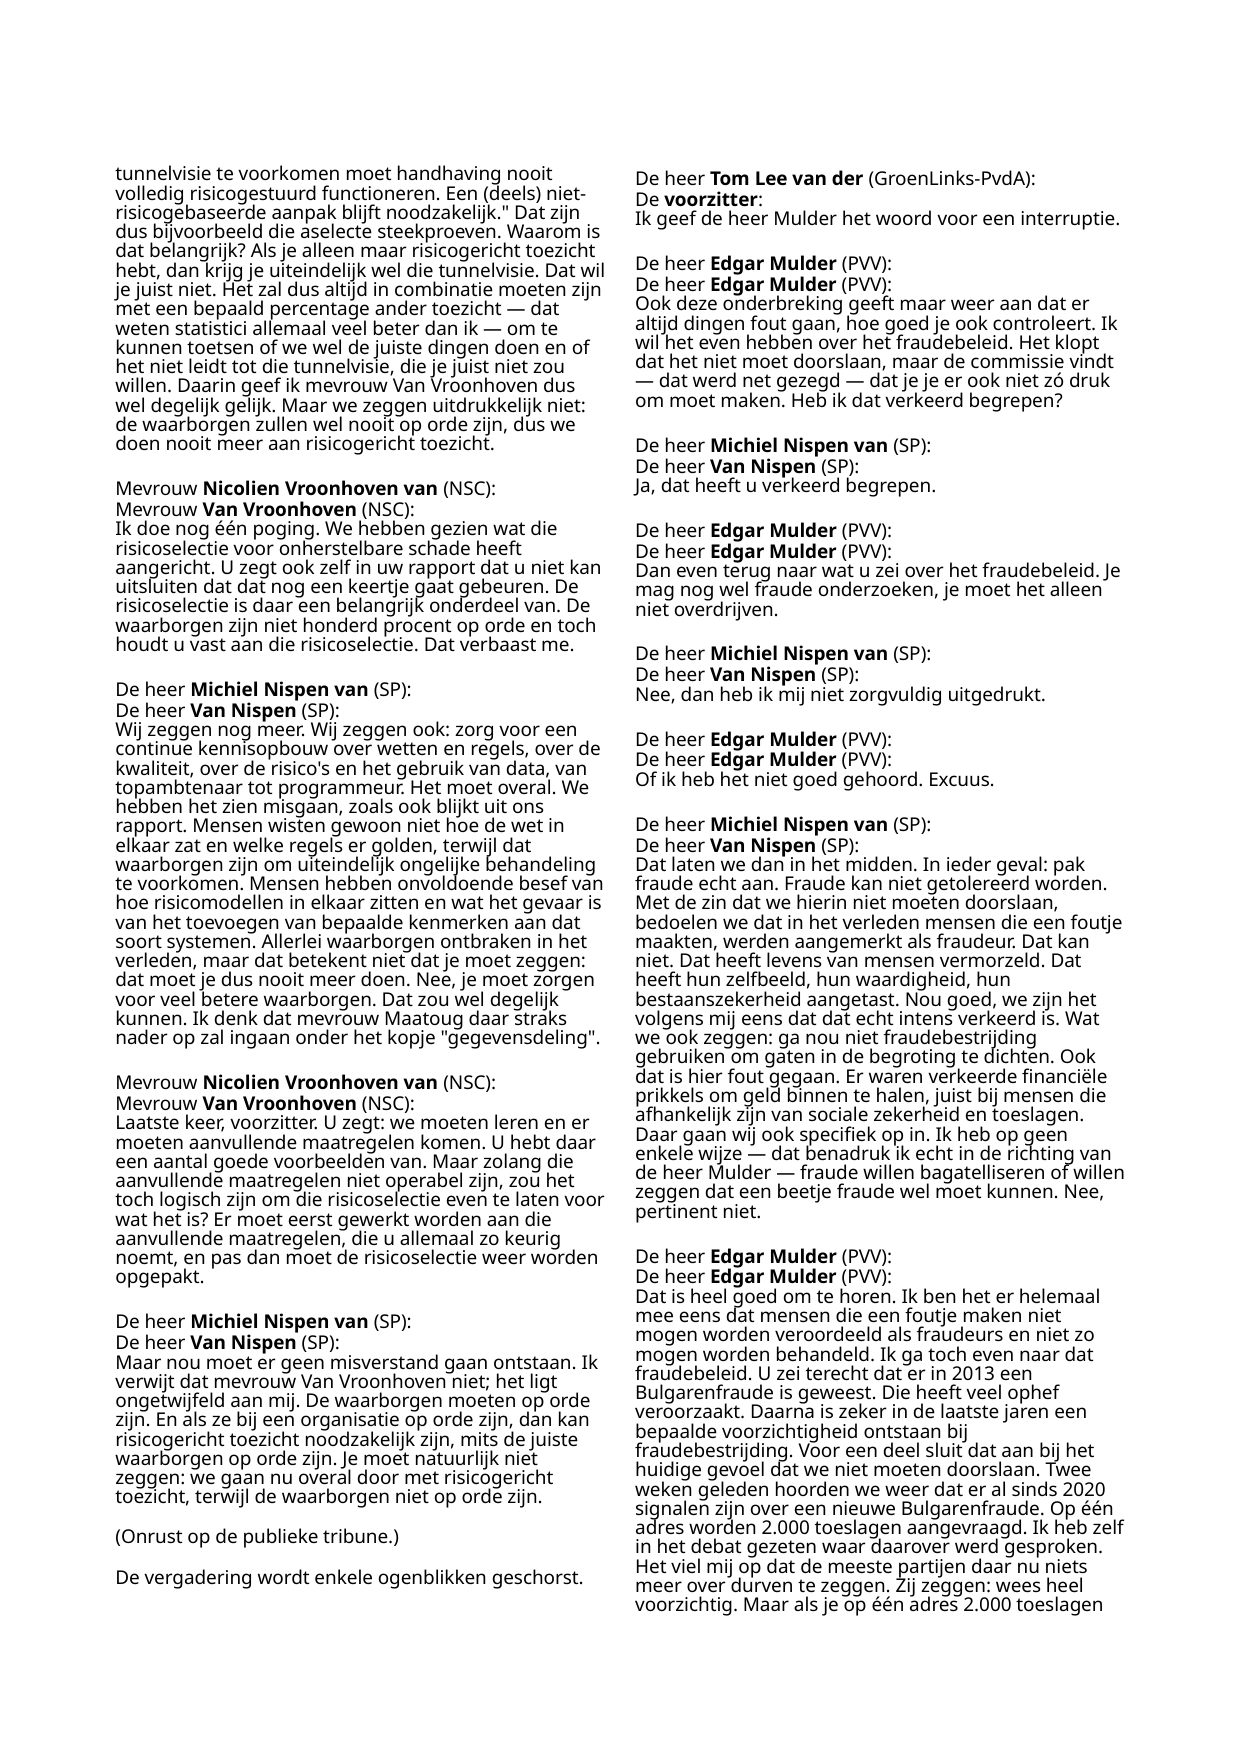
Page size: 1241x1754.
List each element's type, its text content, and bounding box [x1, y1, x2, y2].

text De heer Van Nispen (SP): [635, 837, 1125, 856]
text Nee, dan heb ik mij niet zorgvuldig uitgedrukt. [635, 686, 1125, 705]
text Ik geef de heer Mulder het woord voor een interruptie. [635, 210, 1125, 229]
text Dat is heel goed om te horen. Ik ben het er helemaal mee eens dat mensen die een foutje maken niet mogen worden veroordeeld als fraudeurs en niet zo mogen worden behandeld. Ik ga toch even naar dat fraudebeleid. U zei terecht dat er in 2013 een Bulgarenfraude is geweest. Die heeft veel ophef veroorzaakt. Daarna is zeker in de laatste jaren een bepaalde voorzichtigheid ontstaan bij fraudebestrijding. Voor een deel sluit dat aan bij het huidige gevoel dat we niet moeten doorslaan. Twee weken geleden hoorden we weer dat er al sinds 2020 signalen zijn over een nieuwe Bulgarenfraude. Op één adres worden 2.000 toeslagen aangevraagd. Ik heb zelf in het debat gezeten waar daarover werd gesproken. Het viel mij op dat de meeste partijen daar nu niets meer over durven te zeggen. Zij zeggen: wees heel voorzichtig. Maar als je op één adres 2.000 toeslagen [635, 1288, 1125, 1615]
text Ja, dat heeft u verkeerd begrepen. [635, 477, 1125, 496]
text De heer Edgar Mulder (PVV): [635, 751, 1125, 771]
text De heer Van Nispen (SP): [635, 458, 1125, 477]
text Mevrouw Nicolien Vroonhoven van (NSC): [115, 475, 605, 501]
text De heer Edgar Mulder (PVV): [635, 1243, 1125, 1268]
text Mevrouw Van Vroonhoven (NSC): [115, 1095, 605, 1114]
text De heer Van Nispen (SP): [115, 702, 605, 721]
text (Onrust op de publieke tribune.) [115, 1528, 605, 1548]
text De heer Michiel Nispen van (SP): [635, 641, 1125, 666]
text De heer Van Nispen (SP): [115, 1334, 605, 1354]
text De heer Edgar Mulder (PVV): [635, 543, 1125, 562]
text Maar nou moet er geen misverstand gaan ontstaan. Ik verwijt dat mevrouw Van Vroonhoven niet; het ligt ongetwijfeld aan mij. De waarborgen moeten op orde zijn. En als ze bij een organisatie op orde zijn, dan kan risicogericht toezicht noodzakelijk zijn, mits de juiste waarborgen op orde zijn. Je moet natuurlijk niet zeggen: we gaan nu overal door met risicogericht toezicht, terwijl de waarborgen niet op orde zijn. [115, 1354, 605, 1508]
text Of ik heb het niet goed gehoord. Excuus. [635, 771, 1125, 790]
text Mevrouw Van Vroonhoven (NSC): [115, 501, 605, 520]
text De voorzitter: [635, 191, 1125, 210]
text De heer Michiel Nispen van (SP): [635, 432, 1125, 458]
text Laatste keer, voorzitter. U zegt: we moeten leren en er moeten aanvullende maatregelen komen. U hebt daar een aantal goede voorbeelden van. Maar zolang die aanvullende maatregelen niet operabel zijn, zou het toch logisch zijn om die risicoselectie even te laten voor wat het is? Er moet eerst gewerkt worden aan die aanvullende maatregelen, die u allemaal zo keurig noemt, en pas dan moet de risicoselectie weer worden opgepakt. [115, 1114, 605, 1288]
text De heer Edgar Mulder (PVV): [635, 1268, 1125, 1288]
text De heer Van Nispen (SP): [635, 666, 1125, 686]
text Dan even terug naar wat u zei over het fraudebeleid. Je mag nog wel fraude onderzoeken, je moet het alleen niet overdrijven. [635, 562, 1125, 620]
text De heer Tom Lee van der (GroenLinks-PvdA): [635, 165, 1125, 191]
text De heer Edgar Mulder (PVV): [635, 726, 1125, 751]
text Dat laten we dan in het midden. In ieder geval: pak fraude echt aan. Fraude kan niet getolereerd worden. Met de zin dat we hierin niet moeten doorslaan, bedoelen we dat in het verleden mensen die een foutje maakten, werden aangemerkt als fraudeur. Dat kan niet. Dat heeft levens van mensen vermorzeld. Dat heeft hun zelfbeeld, hun waardigheid, hun bestaanszekerheid aangetast. Nou goed, we zijn het volgens mij eens dat dat echt intens verkeerd is. Wat we ook zeggen: ga nou niet fraudebestrijding gebruiken om gaten in de begroting te dichten. Ook dat is hier fout gegaan. Er waren verkeerde financiële prikkels om geld binnen te halen, juist bij mensen die afhankelijk zijn van sociale zekerheid en toeslagen. Daar gaan wij ook specifiek op in. Ik heb op geen enkele wijze — dat benadruk ik echt in de richting van de heer Mulder — fraude willen bagatelliseren of willen zeggen dat een beetje fraude wel moet kunnen. Nee, pertinent niet. [635, 856, 1125, 1222]
text De heer Michiel Nispen van (SP): [115, 1309, 605, 1334]
text De heer Michiel Nispen van (SP): [635, 811, 1125, 837]
text Mevrouw Nicolien Vroonhoven van (NSC): [115, 1069, 605, 1095]
text Wij zeggen nog meer. Wij zeggen ook: zorg voor een continue kennisopbouw over wetten en regels, over de kwaliteit, over de risico's en het gebruik van data, van topambtenaar tot programmeur. Het moet overal. We hebben het zien misgaan, zoals ook blijkt uit ons rapport. Mensen wisten gewoon niet hoe de wet in elkaar zat en welke regels er golden, terwijl dat waarborgen zijn om uiteindelijk ongelijke behandeling te voorkomen. Mensen hebben onvoldoende besef van hoe risicomodellen in elkaar zitten en wat het gevaar is van het toevoegen van bepaalde kenmerken aan dat soort systemen. Allerlei waarborgen ontbraken in het verleden, maar dat betekent niet dat je moet zeggen: dat moet je dus nooit meer doen. Nee, je moet zorgen voor veel betere waarborgen. Dat zou wel degelijk kunnen. Ik denk dat mevrouw Maatoug daar straks nader op zal ingaan onder het kopje "gegevensdeling". [115, 721, 605, 1048]
text tunnelvisie te voorkomen moet handhaving nooit volledig risicogestuurd functioneren. Een (deels) niet-risicogebaseerde aanpak blijft noodzakelijk." Dat zijn dus bijvoorbeeld die aselecte steekproeven. Waarom is dat belangrijk? Als je alleen maar risicogericht toezicht hebt, dan krijg je uiteindelijk wel die tunnelvisie. Dat wil je juist niet. Het zal dus altijd in combinatie moeten zijn met een bepaald percentage ander toezicht — dat weten statistici allemaal veel beter dan ik — om te kunnen toetsen of we wel de juiste dingen doen en of het niet leidt tot die tunnelvisie, die je juist niet zou willen. Daarin geef ik mevrouw Van Vroonhoven dus wel degelijk gelijk. Maar we zeggen uitdrukkelijk niet: de waarborgen zullen wel nooit op orde zijn, dus we doen nooit meer aan risicogericht toezicht. [115, 165, 605, 454]
text Ik doe nog één poging. We hebben gezien wat die risicoselectie voor onherstelbare schade heeft aangericht. U zegt ook zelf in uw rapport dat u niet kan uitsluiten dat dat nog een keertje gaat gebeuren. De risicoselectie is daar een belangrijk onderdeel van. De waarborgen zijn niet honderd procent op orde en toch houdt u vast aan die risicoselectie. Dat verbaast me. [115, 520, 605, 655]
text De heer Edgar Mulder (PVV): [635, 276, 1125, 295]
text De vergadering wordt enkele ogenblikken geschorst. [115, 1569, 605, 1588]
text De heer Michiel Nispen van (SP): [115, 676, 605, 702]
text De heer Edgar Mulder (PVV): [635, 250, 1125, 276]
text Ook deze onderbreking geeft maar weer aan dat er altijd dingen fout gaan, hoe goed je ook controleert. Ik wil het even hebben over het fraudebeleid. Het klopt dat het niet moet doorslaan, maar de commissie vindt — dat werd net gezegd — dat je je er ook niet zó druk om moet maken. Heb ik dat verkeerd begrepen? [635, 295, 1125, 411]
text De heer Edgar Mulder (PVV): [635, 517, 1125, 543]
